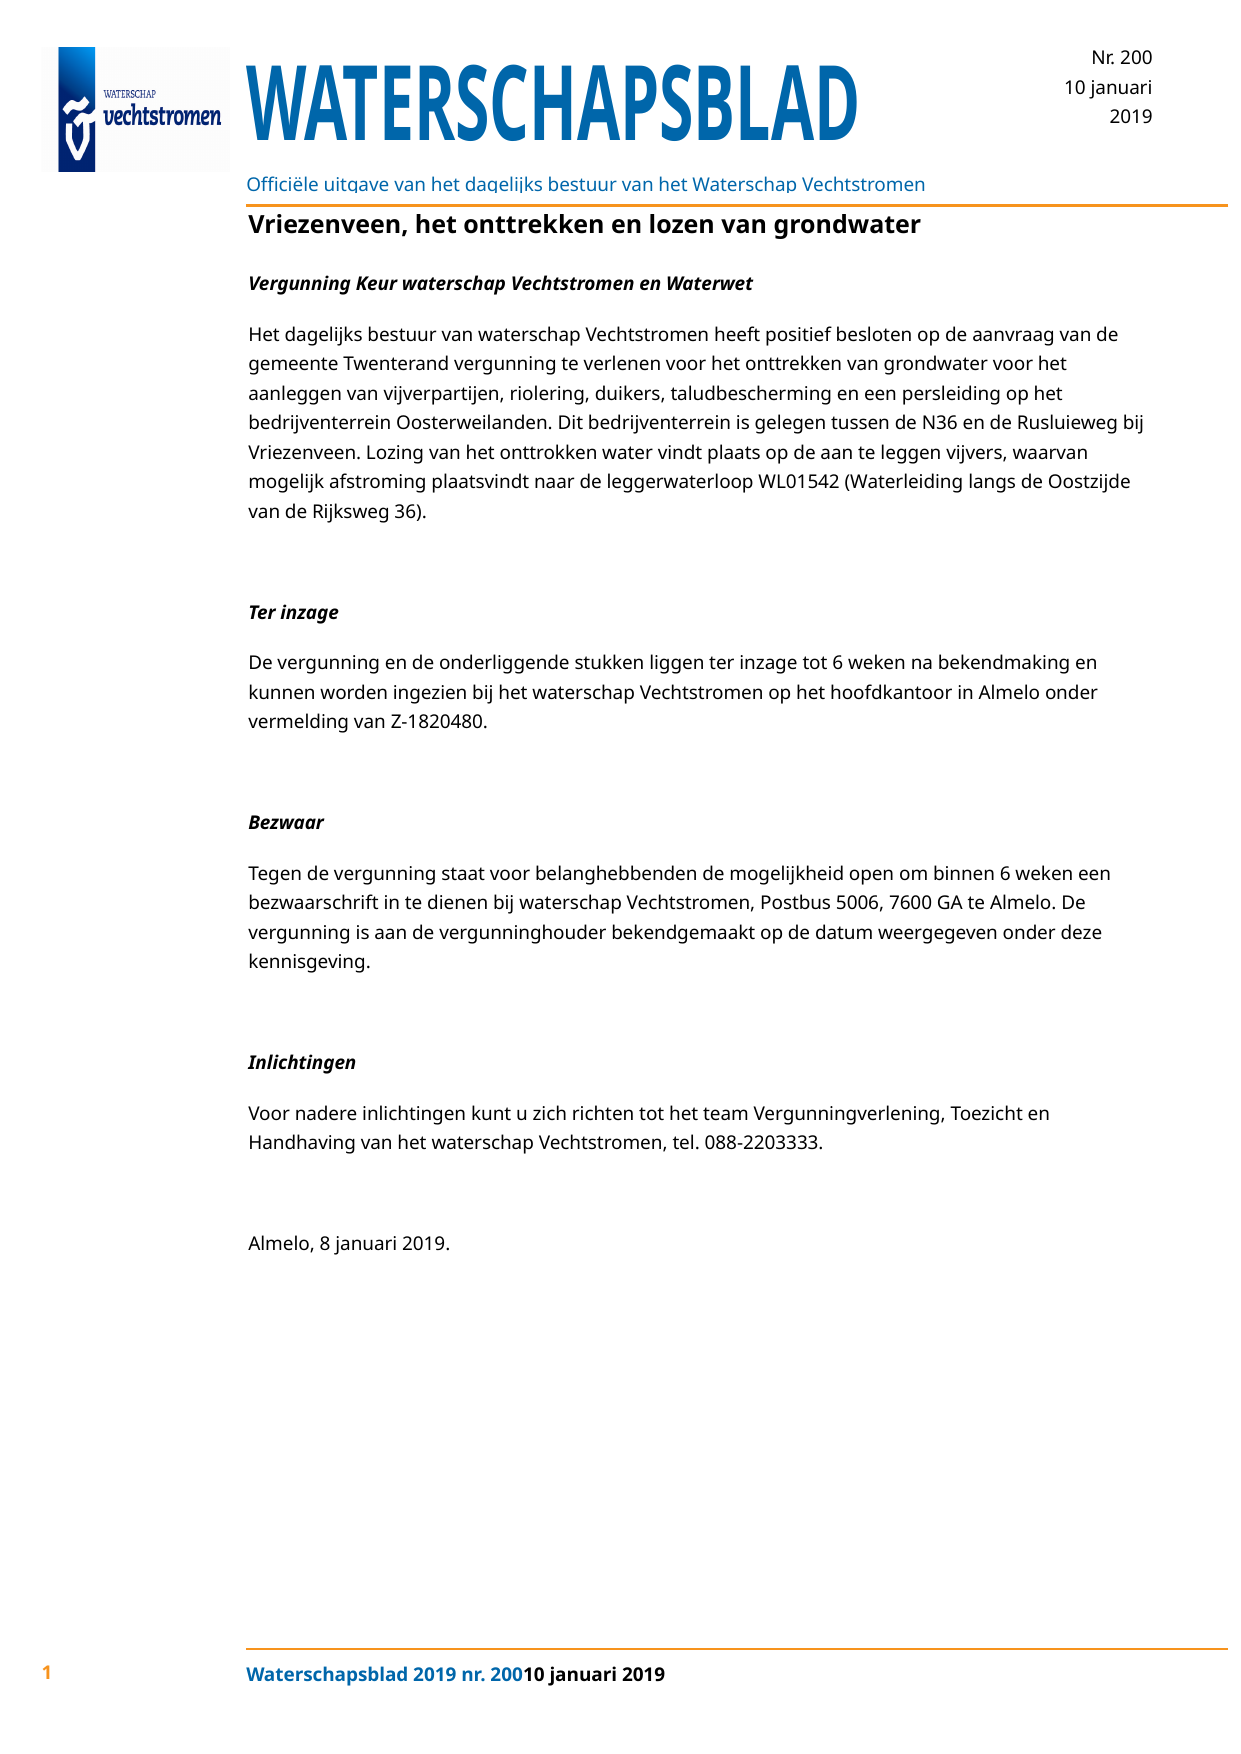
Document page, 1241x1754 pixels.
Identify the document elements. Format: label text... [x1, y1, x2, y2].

text Tegen de vergunning staat voor belanghebbenden de mogelijkheid open om binnen 6 weken een bezwaarschrift in te dienen bij waterschap Vechtstromen, Postbus 5006, 7600 GA te Almelo. De vergunning is aan de vergunninghouder bekendgemaakt op de datum weergegeven onder deze kennisgeving. [248, 860, 1152, 974]
text Voor nadere inlichtingen kunt u zich richten tot het team Vergunningverlening, Toezicht en Handhaving van het waterschap Vechtstromen, tel. 088-2203333. [248, 1100, 1152, 1155]
text Ter inzage [248, 599, 1152, 625]
text Almelo, 8 januari 2019. [248, 1230, 1152, 1256]
picture [41, 47, 231, 172]
text Inlichtingen [248, 1049, 1152, 1075]
text Bezwaar [248, 809, 1152, 835]
text Het dagelijks bestuur van waterschap Vechtstromen heeft positief besloten op de aanvraag van de gemeente Twenterand vergunning te verlenen voor het onttrekken van grondwater voor het aanleggen van vijverpartijen, riolering, duikers, taludbescherming en een persleiding op het bedrijventerrein Oosterweilanden. Dit bedrijventerrein is gelegen tussen de N36 en de Rusluieweg bij Vriezenveen. Lozing van het onttrokken water vindt plaats op de aan te leggen vijvers, waarvan mogelijk afstroming plaatsvindt naar de leggerwaterloop WL01542 (Waterleiding langs de Oostzijde van de Rijksweg 36). [248, 321, 1152, 524]
text Vergunning Keur waterschap Vechtstromen en Waterwet [248, 270, 1152, 296]
text De vergunning en de onderliggende stukken liggen ter inzage tot 6 weken na bekendmaking en kunnen worden ingezien bij het waterschap Vechtstromen op het hoofdkantoor in Almelo onder vermelding van Z-1820480. [248, 649, 1152, 734]
text Vriezenveen, het onttrekken en lozen van grondwater [248, 207, 1152, 241]
